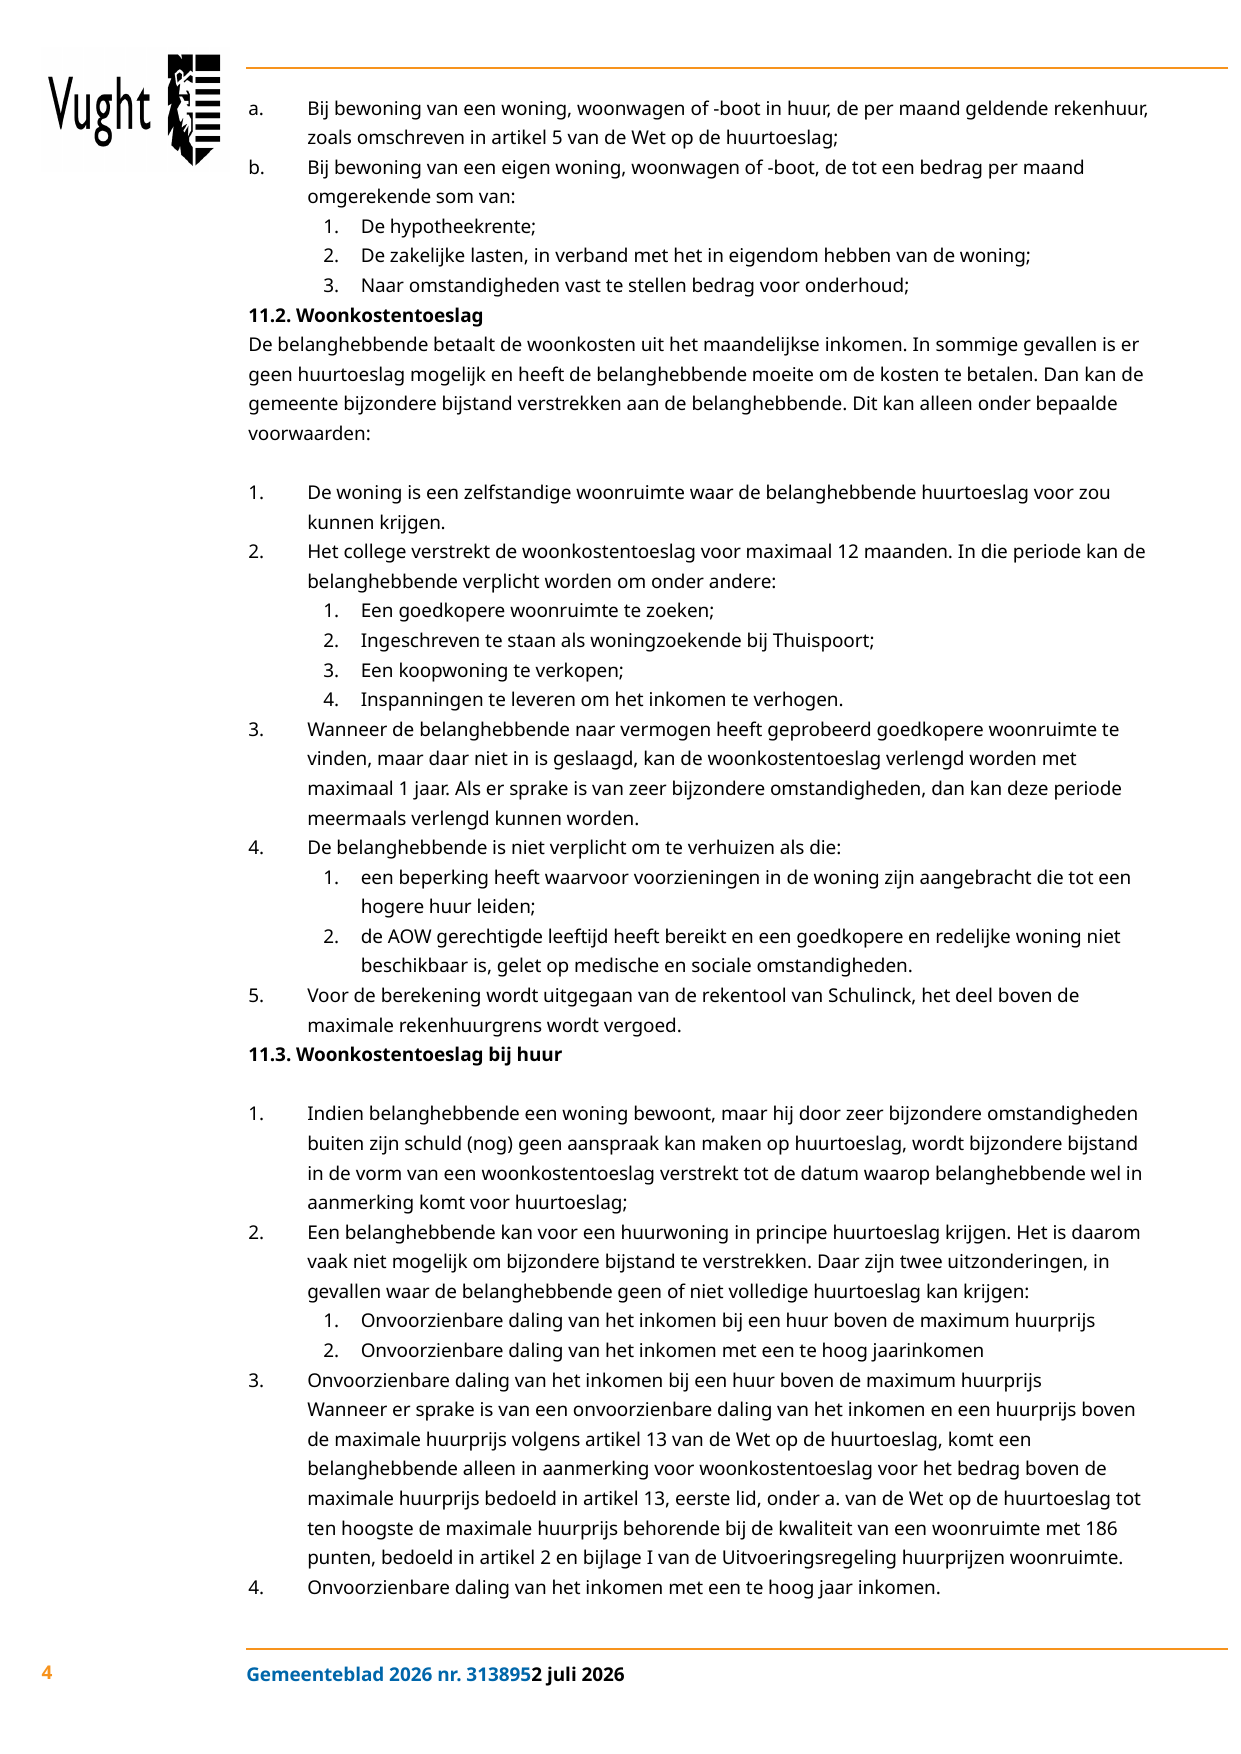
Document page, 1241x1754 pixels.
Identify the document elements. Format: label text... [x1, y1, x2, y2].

list een beperking heeft waarvoor voorzieningen in de woning zijn aangebracht die tot een hogere huur leiden; [323, 864, 1152, 919]
list Bij bewoning van een woning, woonwagen of -boot in huur, de per maand geldende rekenhuur, zoals omschreven in artikel 5 van de Wet op de huurtoeslag; [248, 95, 1152, 150]
list Wanneer er sprake is van een onvoorzienbare daling van het inkomen en een huurprijs boven de maximale huurprijs volgens artikel 13 van de Wet op de huurtoeslag, komt een belanghebbende alleen in aanmerking voor woonkostentoeslag voor het bedrag boven de maximale huurprijs bedoeld in artikel 13, eerste lid, onder a. van de Wet op de huurtoeslag tot ten hoogste de maximale huurprijs behorende bij de kwaliteit van een woonruimte met 186 punten, bedoeld in artikel 2 en bijlage I van de Uitvoeringsregeling huurprijzen woonruimte. [248, 1396, 1152, 1570]
list Onvoorzienbare daling van het inkomen bij een huur boven de maximum huurprijs [323, 1308, 1152, 1333]
text De belanghebbende betaalt de woonkosten uit het maandelijkse inkomen. In sommige gevallen is er geen huurtoeslag mogelijk en heeft de belanghebbende moeite om de kosten te betalen. Dan kan de gemeente bijzondere bijstand verstrekken aan de belanghebbende. Dit kan alleen onder bepaalde voorwaarden: [248, 331, 1152, 446]
list Een koopwoning te verkopen; [323, 657, 1152, 683]
list Wanneer de belanghebbende naar vermogen heeft geprobeerd goedkopere woonruimte te vinden, maar daar niet in is geslaagd, kan de woonkostentoeslag verlengd worden met maximaal 1 jaar. Als er sprake is van zeer bijzondere omstandigheden, dan kan deze periode meermaals verlengd kunnen worden. [248, 716, 1152, 831]
list Een belanghebbende kan voor een huurwoning in principe huurtoeslag krijgen. Het is daarom vaak niet mogelijk om bijzondere bijstand te verstrekken. Daar zijn twee uitzonderingen, in gevallen waar de belanghebbende geen of niet volledige huurtoeslag kan krijgen: [248, 1219, 1152, 1304]
list Ingeschreven te staan als woningzoekende bij Thuispoort; [323, 627, 1152, 653]
list Indien belanghebbende een woning bewoont, maar hij door zeer bijzondere omstandigheden buiten zijn schuld (nog) geen aanspraak kan maken op huurtoeslag, wordt bijzondere bijstand in de vorm van een woonkostentoeslag verstrekt tot de datum waarop belanghebbende wel in aanmerking komt voor huurtoeslag; [248, 1101, 1152, 1215]
list Naar omstandigheden vast te stellen bedrag voor onderhoud; [323, 272, 1152, 298]
text 11.3. Woonkostentoeslag bij huur [248, 1041, 1152, 1067]
list De zakelijke lasten, in verband met het in eigendom hebben van de woning; [323, 243, 1152, 268]
picture [41, 47, 231, 172]
list Inspanningen te leveren om het inkomen te verhogen. [323, 686, 1152, 712]
list Het college verstrekt de woonkostentoeslag voor maximaal 12 maanden. In die periode kan de belanghebbende verplicht worden om onder andere: [248, 538, 1152, 594]
list Onvoorzienbare daling van het inkomen met een te hoog jaarinkomen [323, 1337, 1152, 1363]
list de AOW gerechtigde leeftijd heeft bereikt en een goedkopere en redelijke woning niet beschikbaar is, gelet op medische en sociale omstandigheden. [323, 923, 1152, 978]
list Voor de berekening wordt uitgegaan van de rekentool van Schulinck, het deel boven de maximale rekenhuurgrens wordt vergoed. [248, 982, 1152, 1038]
list De belanghebbende is niet verplicht om te verhuizen als die: [248, 834, 1152, 860]
list De woning is een zelfstandige woonruimte waar de belanghebbende huurtoeslag voor zou kunnen krijgen. [248, 479, 1152, 535]
list Bij bewoning van een eigen woning, woonwagen of -boot, de tot een bedrag per maand omgerekende som van: [248, 154, 1152, 209]
list Onvoorzienbare daling van het inkomen met een te hoog jaar inkomen. [248, 1574, 1152, 1600]
text 11.2. Woonkostentoeslag [248, 302, 1152, 328]
list De hypotheekrente; [323, 213, 1152, 239]
list Een goedkopere woonruimte te zoeken; [323, 598, 1152, 623]
list Onvoorzienbare daling van het inkomen bij een huur boven de maximum huurprijs [248, 1367, 1152, 1393]
